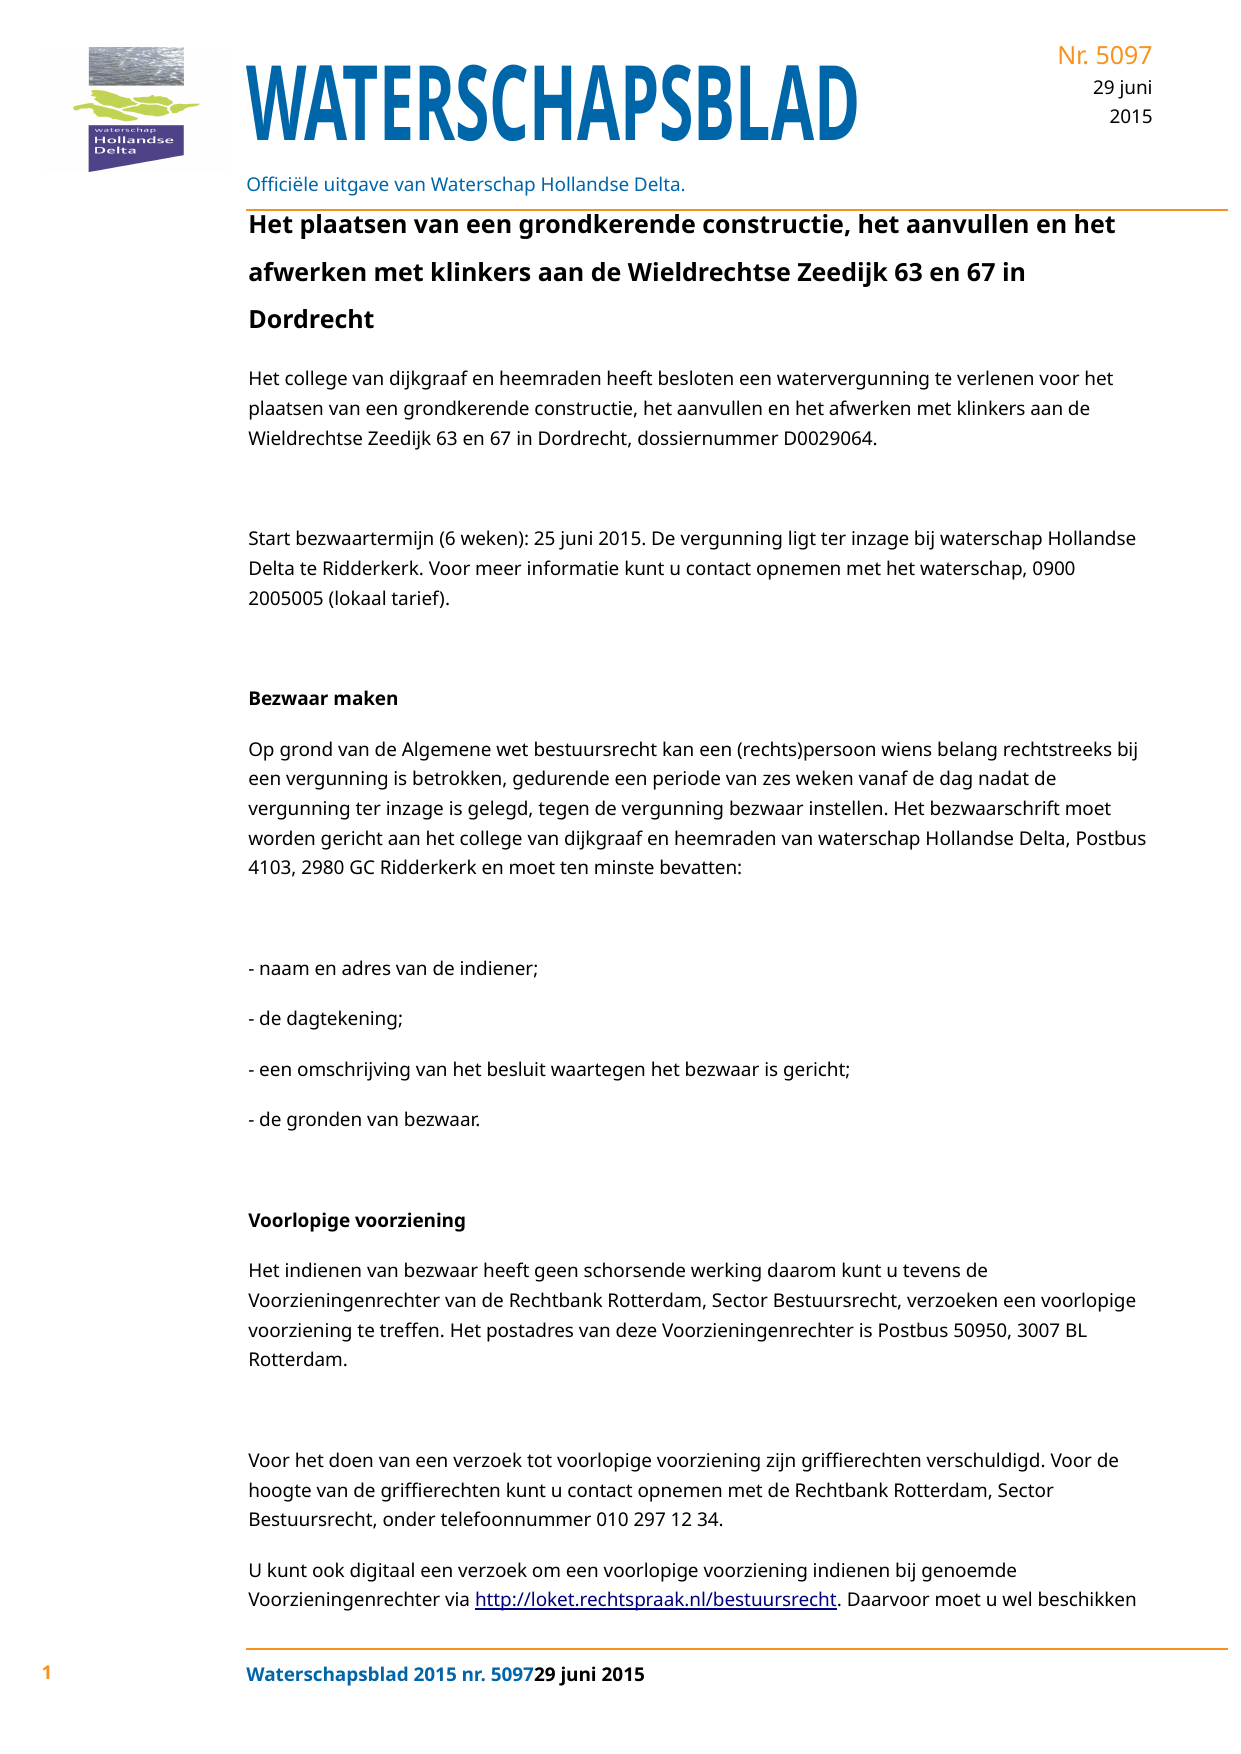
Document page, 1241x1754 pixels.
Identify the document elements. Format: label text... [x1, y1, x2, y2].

text Start bezwaartermijn (6 weken): 25 juni 2015. De vergunning ligt ter inzage bij waterschap Hollandse Delta te Ridderkerk. Voor meer informatie kunt u contact opnemen met het waterschap, 0900 2005005 (lokaal tarief). [248, 526, 1152, 610]
text Bezwaar maken [248, 686, 1152, 711]
text Het college van dijkgraaf en heemraden heeft besloten een watervergunning te verlenen voor het plaatsen van een grondkerende constructie, het aanvullen en het afwerken met klinkers aan de Wieldrechtse Zeedijk 63 en 67 in Dordrecht, dossiernummer D0029064. [248, 366, 1152, 450]
picture [41, 47, 231, 172]
text Op grond van de Algemene wet bestuursrecht kan een (rechts)persoon wiens belang rechtstreeks bij een vergunning is betrokken, gedurende een periode van zes weken vanaf de dag nadat de vergunning ter inzage is gelegd, tegen de vergunning bezwaar instellen. Het bezwaarschrift moet worden gericht aan het college van dijkgraaf en heemraden van waterschap Hollandse Delta, Postbus 4103, 2980 GC Ridderkerk en moet ten minste bevatten: [248, 736, 1152, 880]
text - naam en adres van de indiener; [248, 955, 1152, 981]
text Voor het doen van een verzoek tot voorlopige voorziening zijn griffierechten verschuldigd. Voor de hoogte van de griffierechten kunt u contact opnemen met de Rechtbank Rotterdam, Sector Bestuursrecht, onder telefoonnummer 010 297 12 34. [248, 1447, 1152, 1532]
text - de gronden van bezwaar. [248, 1106, 1152, 1132]
text U kunt ook digitaal een verzoek om een voorlopige voorziening indienen bij genoemde Voorzieningenrechter via http://loket.rechtspraak.nl/bestuursrecht. Daarvoor moet u wel beschikken [248, 1557, 1152, 1612]
text - een omschrijving van het besluit waartegen het bezwaar is gericht; [248, 1056, 1152, 1082]
text Het plaatsen van een grondkerende constructie, het aanvullen en het afwerken met klinkers aan de Wieldrechtse Zeedijk 63 en 67 in Dordrecht [248, 211, 1152, 336]
text Het indienen van bezwaar heeft geen schorsende werking daarom kunt u tevens de Voorzieningenrechter van de Rechtbank Rotterdam, Sector Bestuursrecht, verzoeken een voorlopige voorziening te treffen. Het postadres van deze Voorzieningenrechter is Postbus 50950, 3007 BL Rotterdam. [248, 1258, 1152, 1372]
text Voorlopige voorziening [248, 1207, 1152, 1233]
text - de dagtekening; [248, 1006, 1152, 1031]
